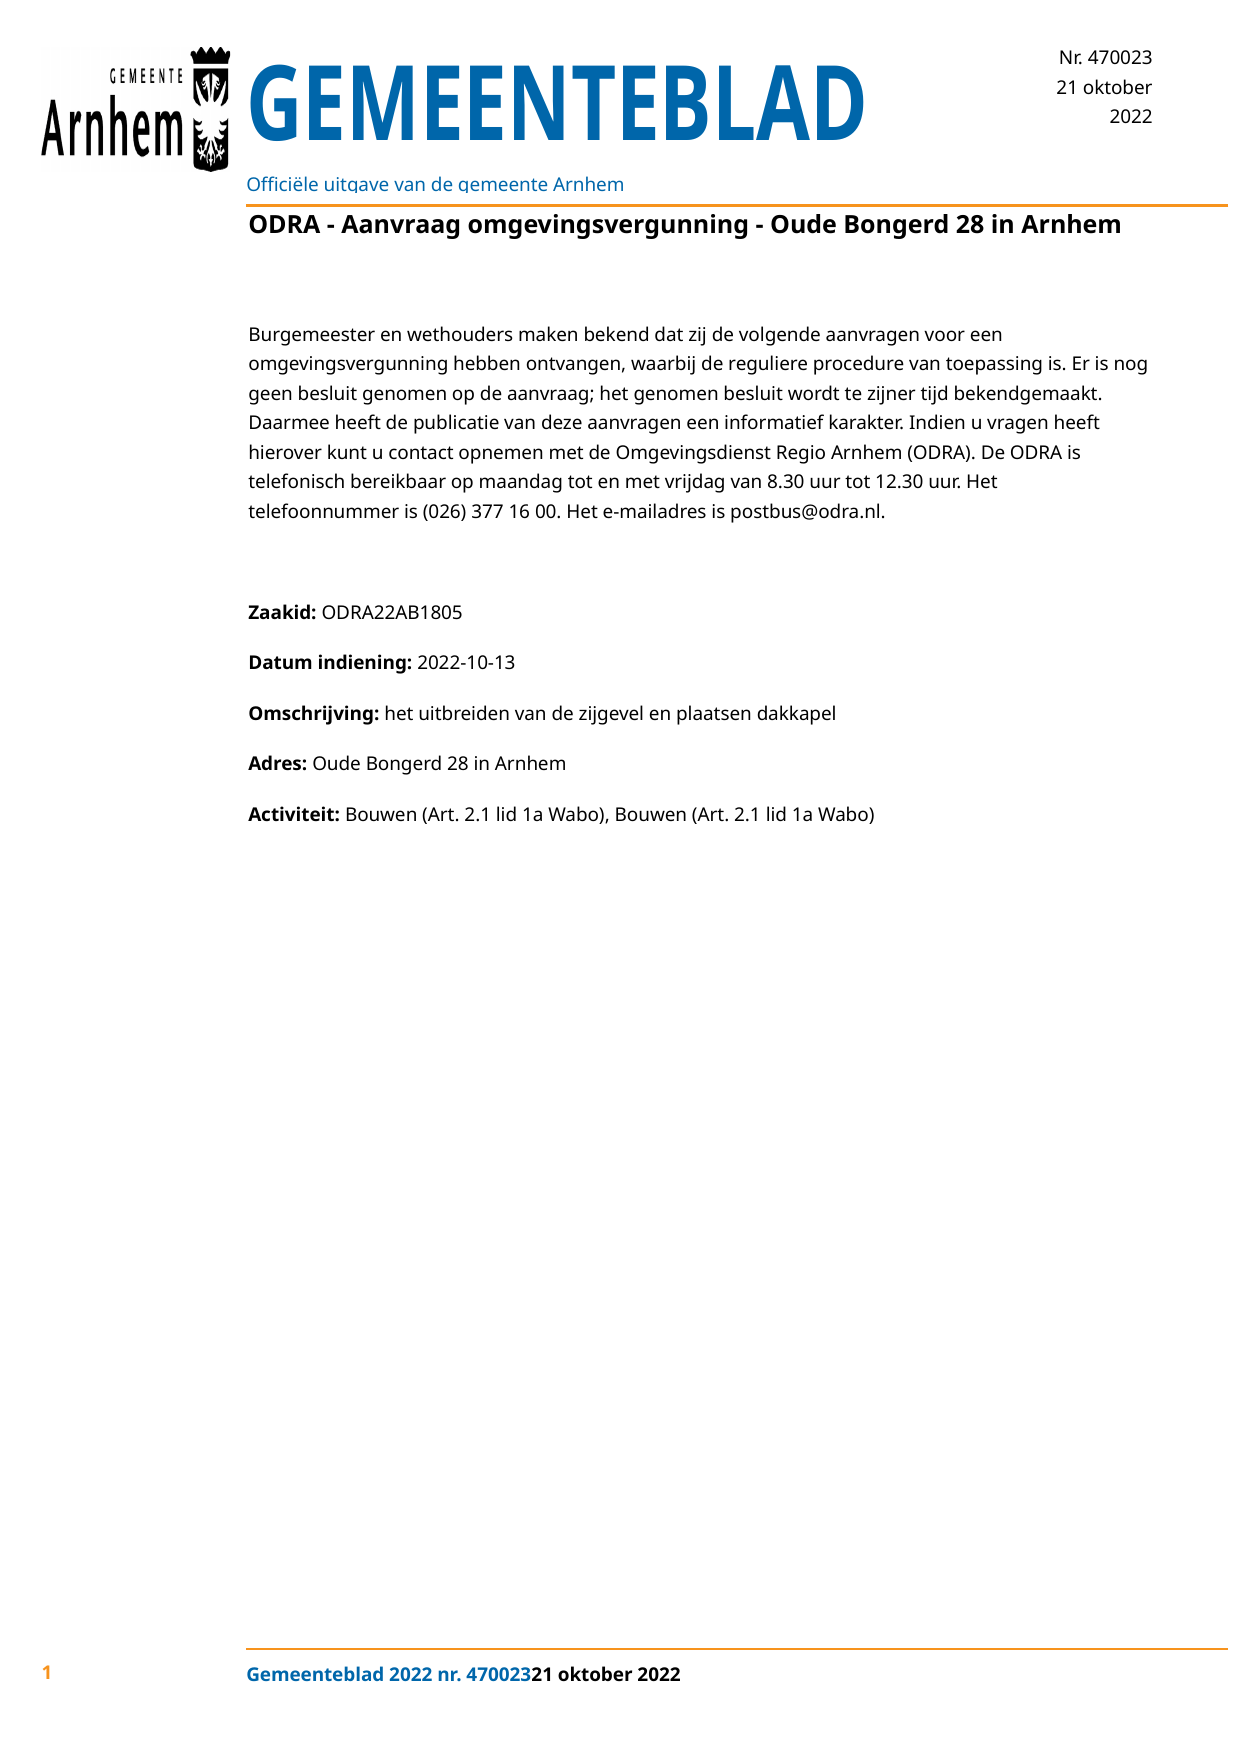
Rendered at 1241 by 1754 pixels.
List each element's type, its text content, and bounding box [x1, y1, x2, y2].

text Burgemeester en wethouders maken bekend dat zij de volgende aanvragen voor een omgevingsvergunning hebben ontvangen, waarbij de reguliere procedure van toepassing is. Er is nog geen besluit genomen op de aanvraag; het genomen besluit wordt te zijner tijd bekendgemaakt. Daarmee heeft de publicatie van deze aanvragen een informatief karakter. Indien u vragen heeft hierover kunt u contact opnemen met de Omgevingsdienst Regio Arnhem (ODRA). De ODRA is telefonisch bereikbaar op maandag tot en met vrijdag van 8.30 uur tot 12.30 uur. Het telefoonnummer is (026) 377 16 00. Het e-mailadres is postbus@odra.nl. [248, 321, 1152, 524]
text Omschrijving: het uitbreiden van de zijgevel en plaatsen dakkapel [248, 700, 1152, 726]
text ODRA - Aanvraag omgevingsvergunning - Oude Bongerd 28 in Arnhem [248, 207, 1152, 241]
picture [41, 47, 231, 172]
text Zaakid: ODRA22AB1805 [248, 599, 1152, 625]
text Activiteit: Bouwen (Art. 2.1 lid 1a Wabo), Bouwen (Art. 2.1 lid 1a Wabo) [248, 801, 1152, 826]
text Adres: Oude Bongerd 28 in Arnhem [248, 750, 1152, 776]
text Datum indiening: 2022-10-13 [248, 649, 1152, 675]
